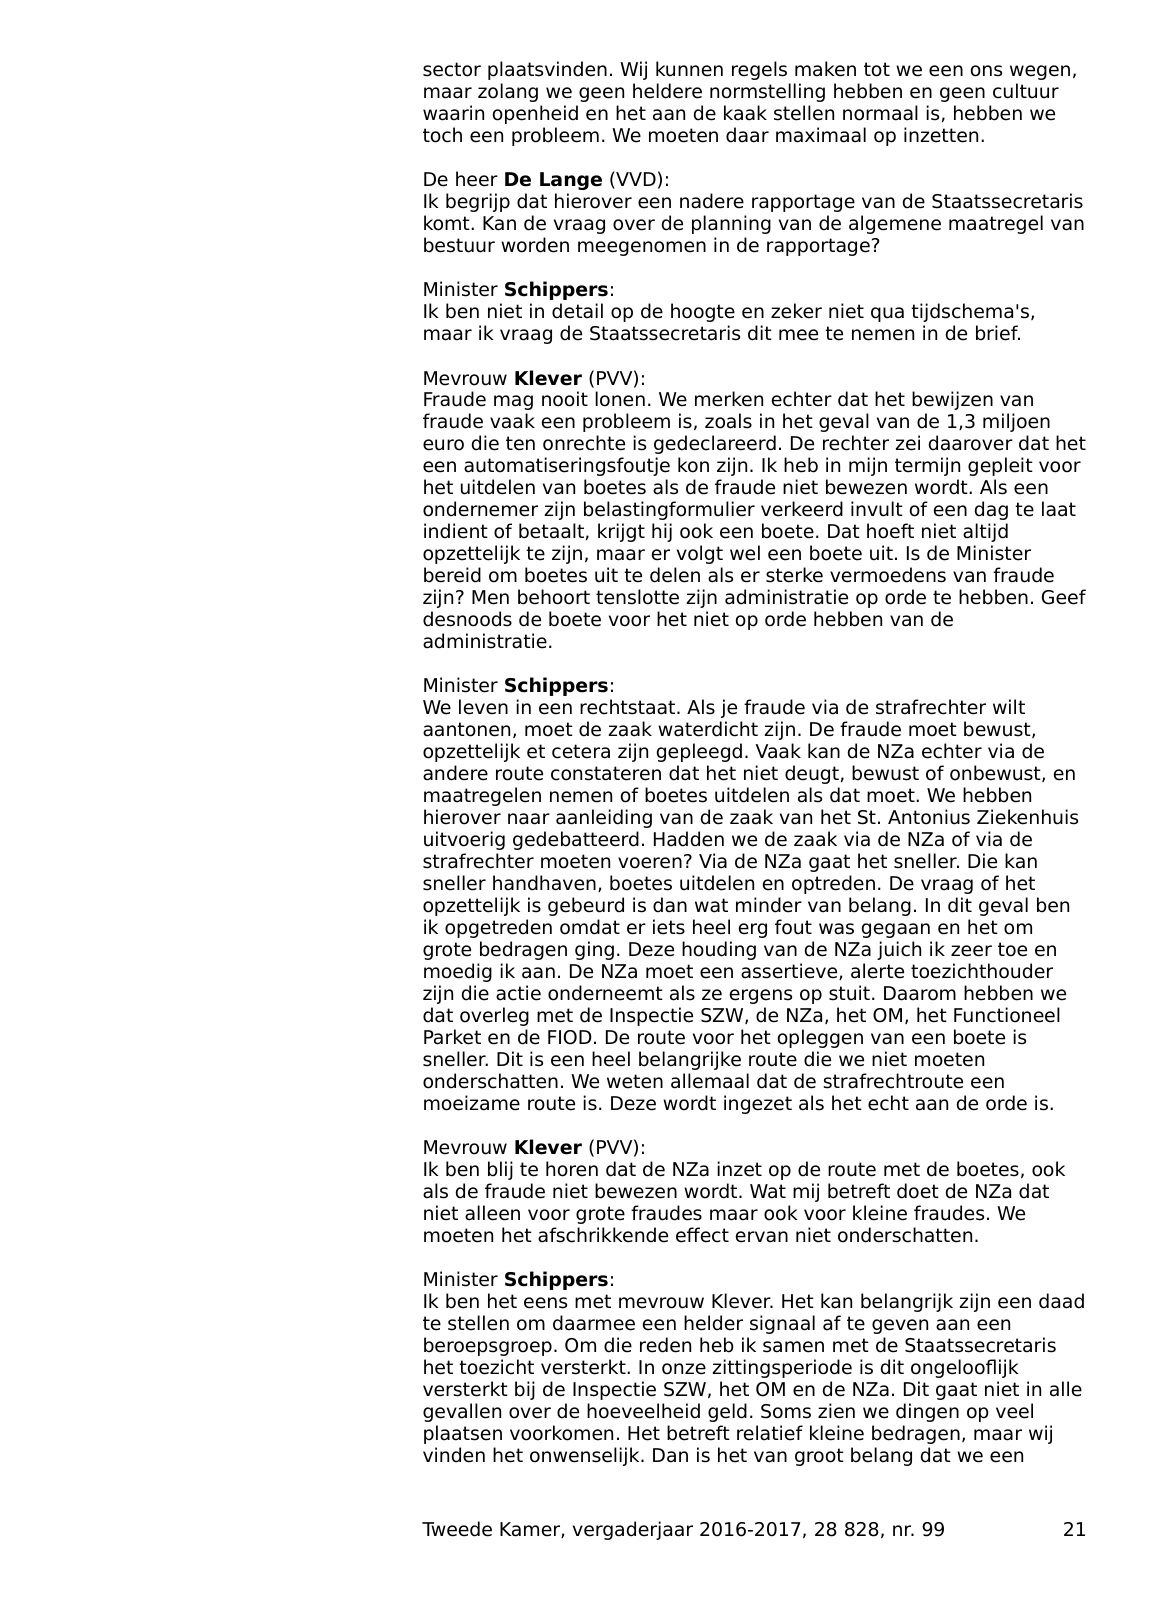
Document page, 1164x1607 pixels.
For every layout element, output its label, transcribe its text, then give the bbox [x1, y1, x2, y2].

text Ik ben blij te horen dat de NZa inzet op de route met de boetes, ook als de fraude niet bewezen wordt. Wat mij betreft doet de NZa dat niet alleen voor grote fraudes maar ook voor kleine fraudes. We moeten het afschrikkende effect ervan niet onderschatten. [422, 1159, 1087, 1247]
text Ik begrijp dat hierover een nadere rapportage van de Staatssecretaris komt. Kan de vraag over de planning van de algemene maatregel van bestuur worden meegenomen in de rapportage? [422, 191, 1087, 257]
text De heer De Lange (VVD): [422, 169, 1087, 191]
text Ik ben het eens met mevrouw Klever. Het kan belangrijk zijn een daad te stellen om daarmee een helder signaal af te geven aan een beroepsgroep. Om die reden heb ik samen met de Staatssecretaris het toezicht versterkt. In onze zittingsperiode is dit ongelooflijk versterkt bij de Inspectie SZW, het OM en de NZa. Dit gaat niet in alle gevallen over de hoeveelheid geld. Soms zien we dingen op veel plaatsen voorkomen. Het betreft relatief kleine bedragen, maar wij vinden het onwenselijk. Dan is het van groot belang dat we een [422, 1291, 1087, 1467]
text Mevrouw Klever (PVV): [422, 1137, 1087, 1159]
text Ik ben niet in detail op de hoogte en zeker niet qua tijdschema's, maar ik vraag de Staatssecretaris dit mee te nemen in de brief. [422, 301, 1087, 345]
text We leven in een rechtstaat. Als je fraude via de strafrechter wilt aantonen, moet de zaak waterdicht zijn. De fraude moet bewust, opzettelijk et cetera zijn gepleegd. Vaak kan de NZa echter via de andere route constateren dat het niet deugt, bewust of onbewust, en maatregelen nemen of boetes uitdelen als dat moet. We hebben hierover naar aanleiding van de zaak van het St. Antonius Ziekenhuis uitvoerig gedebatteerd. Hadden we de zaak via de NZa of via de strafrechter moeten voeren? Via de NZa gaat het sneller. Die kan sneller handhaven, boetes uitdelen en optreden. De vraag of het opzettelijk is gebeurd is dan wat minder van belang. In dit geval ben ik opgetreden omdat er iets heel erg fout was gegaan en het om grote bedragen ging. Deze houding van de NZa juich ik zeer toe en moedig ik aan. De NZa moet een assertieve, alerte toezichthouder zijn die actie onderneemt als ze ergens op stuit. Daarom hebben we dat overleg met de Inspectie SZW, de NZa, het OM, het Functioneel Parket en de FIOD. De route voor het opleggen van een boete is sneller. Dit is een heel belangrijke route die we niet moeten onderschatten. We weten allemaal dat de strafrechtroute een moeizame route is. Deze wordt ingezet als het echt aan de orde is. [422, 697, 1087, 1115]
text Fraude mag nooit lonen. We merken echter dat het bewijzen van fraude vaak een probleem is, zoals in het geval van de 1,3 miljoen euro die ten onrechte is gedeclareerd. De rechter zei daarover dat het een automatiseringsfoutje kon zijn. Ik heb in mijn termijn gepleit voor het uitdelen van boetes als de fraude niet bewezen wordt. Als een ondernemer zijn belastingformulier verkeerd invult of een dag te laat indient of betaalt, krijgt hij ook een boete. Dat hoeft niet altijd opzettelijk te zijn, maar er volgt wel een boete uit. Is de Minister bereid om boetes uit te delen als er sterke vermoedens van fraude zijn? Men behoort tenslotte zijn administratie op orde te hebben. Geef desnoods de boete voor het niet op orde hebben van de administratie. [422, 389, 1087, 653]
text Mevrouw Klever (PVV): [422, 367, 1087, 389]
text sector plaatsvinden. Wij kunnen regels maken tot we een ons wegen, maar zolang we geen heldere normstelling hebben en geen cultuur waarin openheid en het aan de kaak stellen normaal is, hebben we toch een probleem. We moeten daar maximaal op inzetten. [422, 59, 1087, 147]
text Minister Schippers: [422, 1269, 1087, 1291]
text Minister Schippers: [422, 279, 1087, 301]
text Minister Schippers: [422, 675, 1087, 697]
